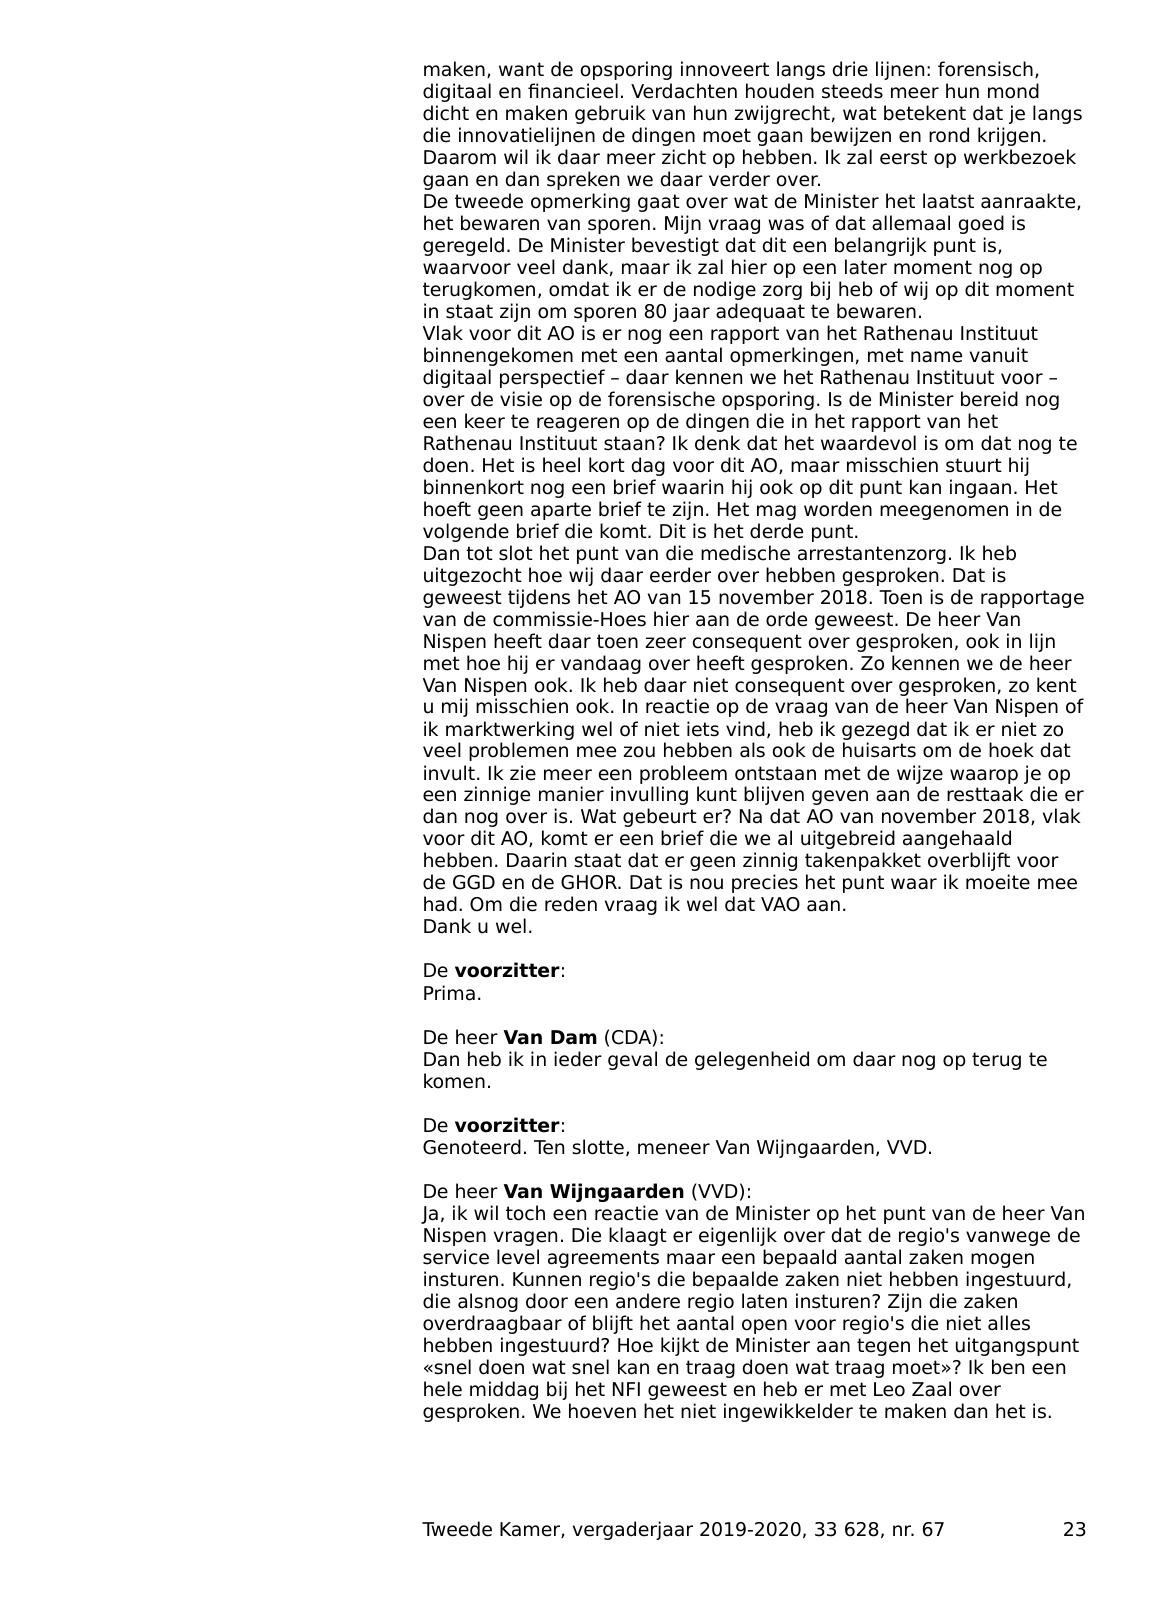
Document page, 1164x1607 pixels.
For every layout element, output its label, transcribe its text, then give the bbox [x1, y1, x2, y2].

text Prima. [422, 982, 1087, 1004]
text Ja, ik wil toch een reactie van de Minister op het punt van de heer Van Nispen vragen. Die klaagt er eigenlijk over dat de regio's vanwege de service level agreements maar een bepaald aantal zaken mogen insturen. Kunnen regio's die bepaalde zaken niet hebben ingestuurd, die alsnog door een andere regio laten insturen? Zijn die zaken overdraagbaar of blijft het aantal open voor regio's die niet alles hebben ingestuurd? Hoe kijkt de Minister aan tegen het uitgangspunt «snel doen wat snel kan en traag doen wat traag moet»? Ik ben een hele middag bij het NFI geweest en heb er met Leo Zaal over gesproken. We hoeven het niet ingewikkelder te maken dan het is. [422, 1203, 1087, 1423]
text De heer Van Dam (CDA): [422, 1027, 1087, 1048]
text Vlak voor dit AO is er nog een rapport van het Rathenau Instituut binnengekomen met een aantal opmerkingen, met name vanuit digitaal perspectief – daar kennen we het Rathenau Instituut voor – over de visie op de forensische opsporing. Is de Minister bereid nog een keer te reageren op de dingen die in het rapport van het Rathenau Instituut staan? Ik denk dat het waardevol is om dat nog te doen. Het is heel kort dag voor dit AO, maar misschien stuurt hij binnenkort nog een brief waarin hij ook op dit punt kan ingaan. Het hoeft geen aparte brief te zijn. Het mag worden meegenomen in de volgende brief die komt. Dit is het derde punt. [422, 323, 1087, 543]
text Dank u wel. [422, 916, 1087, 938]
text Dan tot slot het punt van die medische arrestantenzorg. Ik heb uitgezocht hoe wij daar eerder over hebben gesproken. Dat is geweest tijdens het AO van 15 november 2018. Toen is de rapportage van de commissie-Hoes hier aan de orde geweest. De heer Van Nispen heeft daar toen zeer consequent over gesproken, ook in lijn met hoe hij er vandaag over heeft gesproken. Zo kennen we de heer Van Nispen ook. Ik heb daar niet consequent over gesproken, zo kent u mij misschien ook. In reactie op de vraag van de heer Van Nispen of ik marktwerking wel of niet iets vind, heb ik gezegd dat ik er niet zo veel problemen mee zou hebben als ook de huisarts om de hoek dat invult. Ik zie meer een probleem ontstaan met de wijze waarop je op een zinnige manier invulling kunt blijven geven aan de resttaak die er dan nog over is. Wat gebeurt er? Na dat AO van november 2018, vlak voor dit AO, komt er een brief die we al uitgebreid aangehaald hebben. Daarin staat dat er geen zinnig takenpakket overblijft voor de GGD en de GHOR. Dat is nou precies het punt waar ik moeite mee had. Om die reden vraag ik wel dat VAO aan. [422, 543, 1087, 916]
text De heer Van Wijngaarden (VVD): [422, 1181, 1087, 1203]
text De voorzitter: [422, 960, 1087, 982]
text De voorzitter: [422, 1115, 1087, 1137]
text maken, want de opsporing innoveert langs drie lijnen: forensisch, digitaal en financieel. Verdachten houden steeds meer hun mond dicht en maken gebruik van hun zwijgrecht, wat betekent dat je langs die innovatielijnen de dingen moet gaan bewijzen en rond krijgen. Daarom wil ik daar meer zicht op hebben. Ik zal eerst op werkbezoek gaan en dan spreken we daar verder over. [422, 59, 1087, 191]
text Genoteerd. Ten slotte, meneer Van Wijngaarden, VVD. [422, 1137, 1087, 1159]
text De tweede opmerking gaat over wat de Minister het laatst aanraakte, het bewaren van sporen. Mijn vraag was of dat allemaal goed is geregeld. De Minister bevestigt dat dit een belangrijk punt is, waarvoor veel dank, maar ik zal hier op een later moment nog op terugkomen, omdat ik er de nodige zorg bij heb of wij op dit moment in staat zijn om sporen 80 jaar adequaat te bewaren. [422, 191, 1087, 323]
text Dan heb ik in ieder geval de gelegenheid om daar nog op terug te komen. [422, 1048, 1087, 1092]
